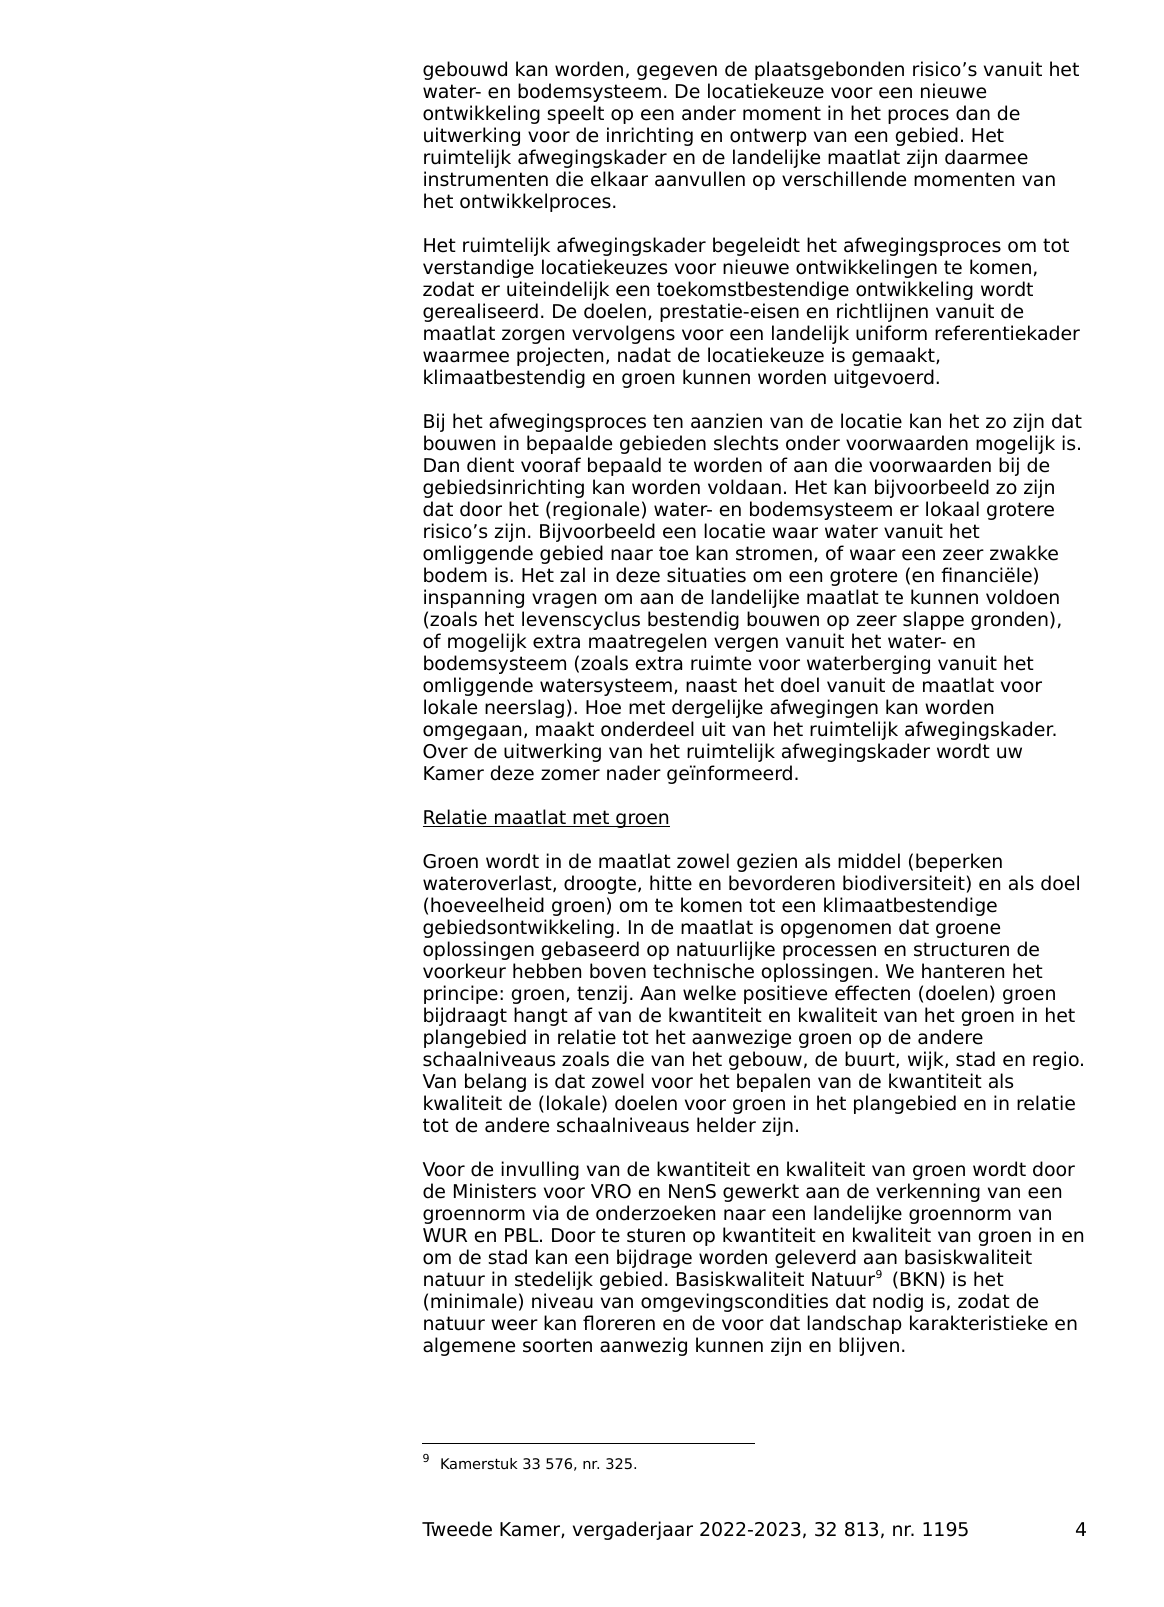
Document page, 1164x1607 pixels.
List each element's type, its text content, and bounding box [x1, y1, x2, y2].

text Kamerstuk 33 576, nr. 325. [422, 1452, 1087, 1474]
subtitle Relatie maatlat met groen [422, 807, 1087, 829]
text Bij het afwegingsproces ten aanzien van de locatie kan het zo zijn dat bouwen in bepaalde gebieden slechts onder voorwaarden mogelijk is. Dan dient vooraf bepaald te worden of aan die voorwaarden bij de gebiedsinrichting kan worden voldaan. Het kan bijvoorbeeld zo zijn dat door het (regionale) water- en bodemsysteem er lokaal grotere risico’s zijn. Bijvoorbeeld een locatie waar water vanuit het omliggende gebied naar toe kan stromen, of waar een zeer zwakke bodem is. Het zal in deze situaties om een grotere (en financiële) inspanning vragen om aan de landelijke maatlat te kunnen voldoen (zoals het levenscyclus bestendig bouwen op zeer slappe gronden), of mogelijk extra maatregelen vergen vanuit het water- en bodemsysteem (zoals extra ruimte voor waterberging vanuit het omliggende watersysteem, naast het doel vanuit de maatlat voor lokale neerslag). Hoe met dergelijke afwegingen kan worden omgegaan, maakt onderdeel uit van het ruimtelijk afwegingskader. Over de uitwerking van het ruimtelijk afwegingskader wordt uw Kamer deze zomer nader geïnformeerd. [422, 411, 1087, 785]
text Voor de invulling van de kwantiteit en kwaliteit van groen wordt door de Ministers voor VRO en NenS gewerkt aan de verkenning van een groennorm via de onderzoeken naar een landelijke groennorm van WUR en PBL. Door te sturen op kwantiteit en kwaliteit van groen in en om de stad kan een bijdrage worden geleverd aan basiskwaliteit natuur in stedelijk gebied. Basiskwaliteit Natuur (BKN) is het (minimale) niveau van omgevingscondities dat nodig is, zodat de natuur weer kan floreren en de voor dat landschap karakteristieke en algemene soorten aanwezig kunnen zijn en blijven. [422, 1159, 1087, 1357]
text Het ruimtelijk afwegingskader begeleidt het afwegingsproces om tot verstandige locatiekeuzes voor nieuwe ontwikkelingen te komen, zodat er uiteindelijk een toekomstbestendige ontwikkeling wordt gerealiseerd. De doelen, prestatie-eisen en richtlijnen vanuit de maatlat zorgen vervolgens voor een landelijk uniform referentiekader waarmee projecten, nadat de locatiekeuze is gemaakt, klimaatbestendig en groen kunnen worden uitgevoerd. [422, 235, 1087, 389]
text Groen wordt in de maatlat zowel gezien als middel (beperken wateroverlast, droogte, hitte en bevorderen biodiversiteit) en als doel (hoeveelheid groen) om te komen tot een klimaatbestendige gebiedsontwikkeling. In de maatlat is opgenomen dat groene oplossingen gebaseerd op natuurlijke processen en structuren de voorkeur hebben boven technische oplossingen. We hanteren het principe: groen, tenzij. Aan welke positieve effecten (doelen) groen bijdraagt hangt af van de kwantiteit en kwaliteit van het groen in het plangebied in relatie tot het aanwezige groen op de andere schaalniveaus zoals die van het gebouw, de buurt, wijk, stad en regio. Van belang is dat zowel voor het bepalen van de kwantiteit als kwaliteit de (lokale) doelen voor groen in het plangebied en in relatie tot de andere schaalniveaus helder zijn. [422, 851, 1087, 1137]
text gebouwd kan worden, gegeven de plaatsgebonden risico’s vanuit het water- en bodemsysteem. De locatiekeuze voor een nieuwe ontwikkeling speelt op een ander moment in het proces dan de uitwerking voor de inrichting en ontwerp van een gebied. Het ruimtelijk afwegingskader en de landelijke maatlat zijn daarmee instrumenten die elkaar aanvullen op verschillende momenten van het ontwikkelproces. [422, 59, 1087, 213]
